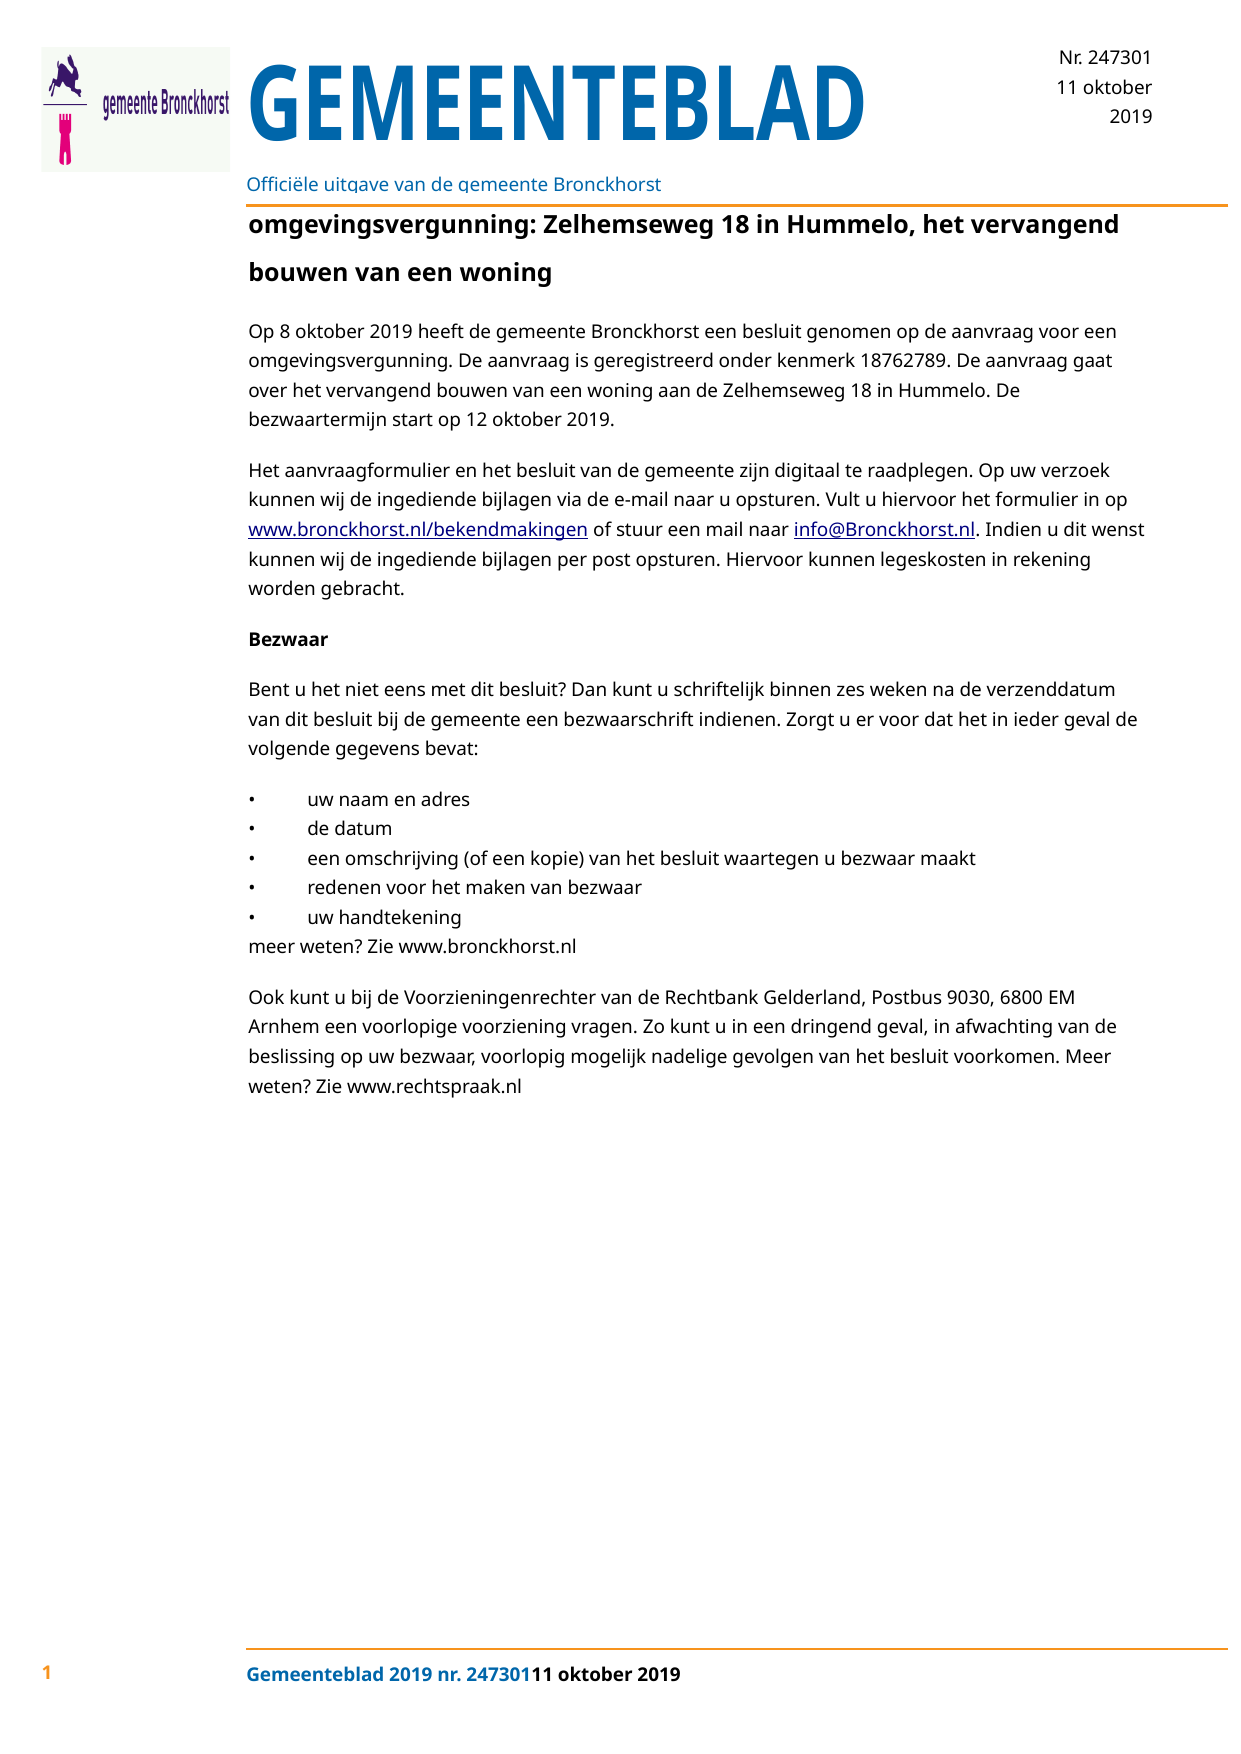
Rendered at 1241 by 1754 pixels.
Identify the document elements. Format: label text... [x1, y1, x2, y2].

picture [41, 47, 231, 172]
list uw naam en adres [248, 786, 1152, 812]
text omgevingsvergunning: Zelhemseweg 18 in Hummelo, het vervangend bouwen van een woning [248, 207, 1152, 288]
text Ook kunt u bij de Voorzieningenrechter van de Rechtbank Gelderland, Postbus 9030, 6800 EM Arnhem een voorlopige voorziening vragen. Zo kunt u in een dringend geval, in afwachting van de beslissing op uw bezwaar, voorlopig mogelijk nadelige gevolgen van het besluit voorkomen. Meer weten? Zie www.rechtspraak.nl [248, 984, 1152, 1099]
text Bent u het niet eens met dit besluit? Dan kunt u schriftelijk binnen zes weken na de verzenddatum van dit besluit bij de gemeente een bezwaarschrift indienen. Zorgt u er voor dat het in ieder geval de volgende gegevens bevat: [248, 676, 1152, 761]
list redenen voor het maken van bezwaar [248, 874, 1152, 900]
list een omschrijving (of een kopie) van het besluit waartegen u bezwaar maakt [248, 845, 1152, 871]
list de datum [248, 815, 1152, 841]
text Het aanvraagformulier en het besluit van de gemeente zijn digitaal te raadplegen. Op uw verzoek kunnen wij de ingediende bijlagen via de e-mail naar u opsturen. Vult u hiervoor het formulier in op www.bronckhorst.nl/bekendmakingen of stuur een mail naar info@Bronckhorst.nl. Indien u dit wenst kunnen wij de ingediende bijlagen per post opsturen. Hiervoor kunnen legeskosten in rekening worden gebracht. [248, 457, 1152, 601]
text Bezwaar [248, 626, 1152, 652]
text Op 8 oktober 2019 heeft de gemeente Bronckhorst een besluit genomen op de aanvraag voor een omgevingsvergunning. De aanvraag is geregistreerd onder kenmerk 18762789. De aanvraag gaat over het vervangend bouwen van een woning aan de Zelhemseweg 18 in Hummelo. De bezwaartermijn start op 12 oktober 2019. [248, 318, 1152, 432]
list uw handtekening [248, 904, 1152, 930]
text meer weten? Zie www.bronckhorst.nl [248, 934, 1152, 959]
